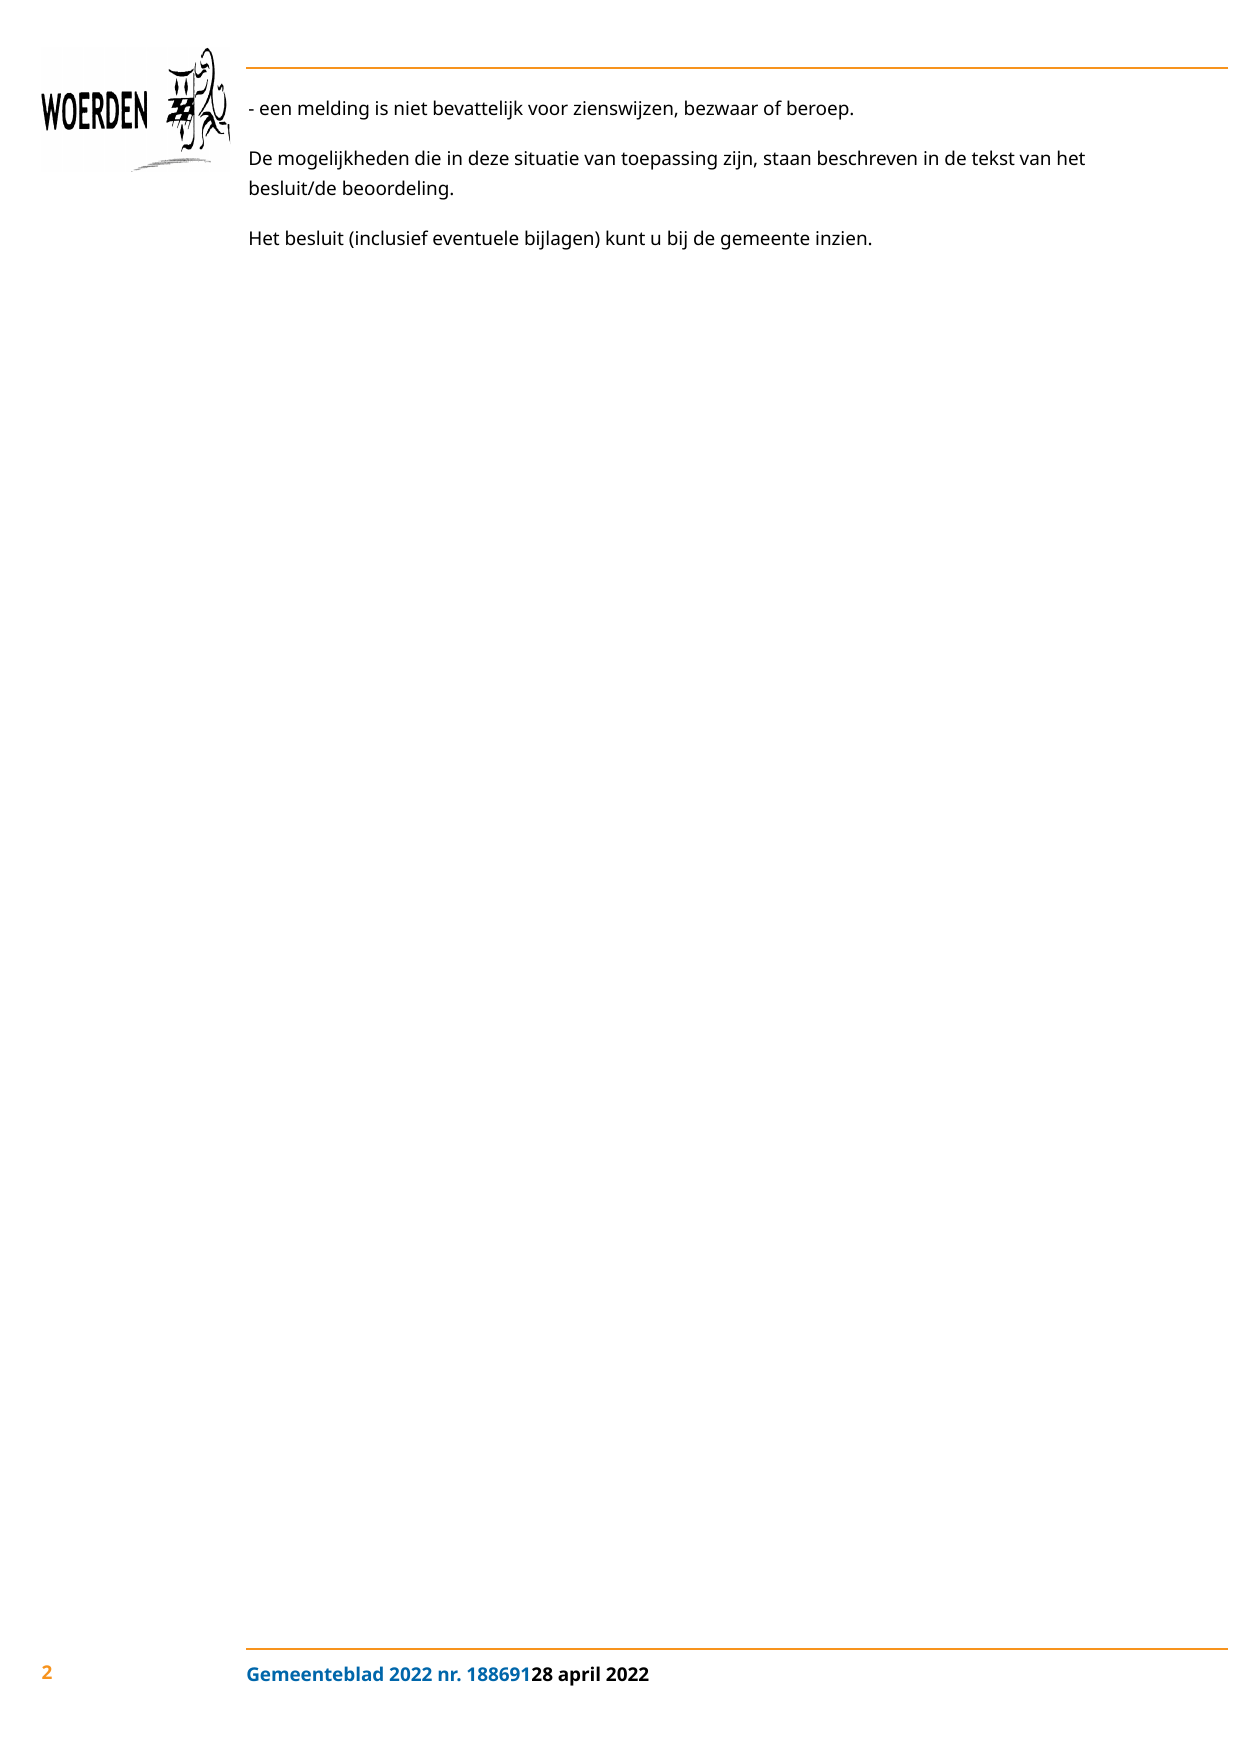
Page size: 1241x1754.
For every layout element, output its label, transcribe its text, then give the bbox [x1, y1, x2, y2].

picture [41, 47, 231, 172]
text Het besluit (inclusief eventuele bijlagen) kunt u bij de gemeente inzien. [248, 225, 1152, 251]
text De mogelijkheden die in deze situatie van toepassing zijn, staan beschreven in de tekst van het besluit/de beoordeling. [248, 145, 1152, 201]
text - een melding is niet bevattelijk voor zienswijzen, bezwaar of beroep. [248, 95, 1152, 121]
